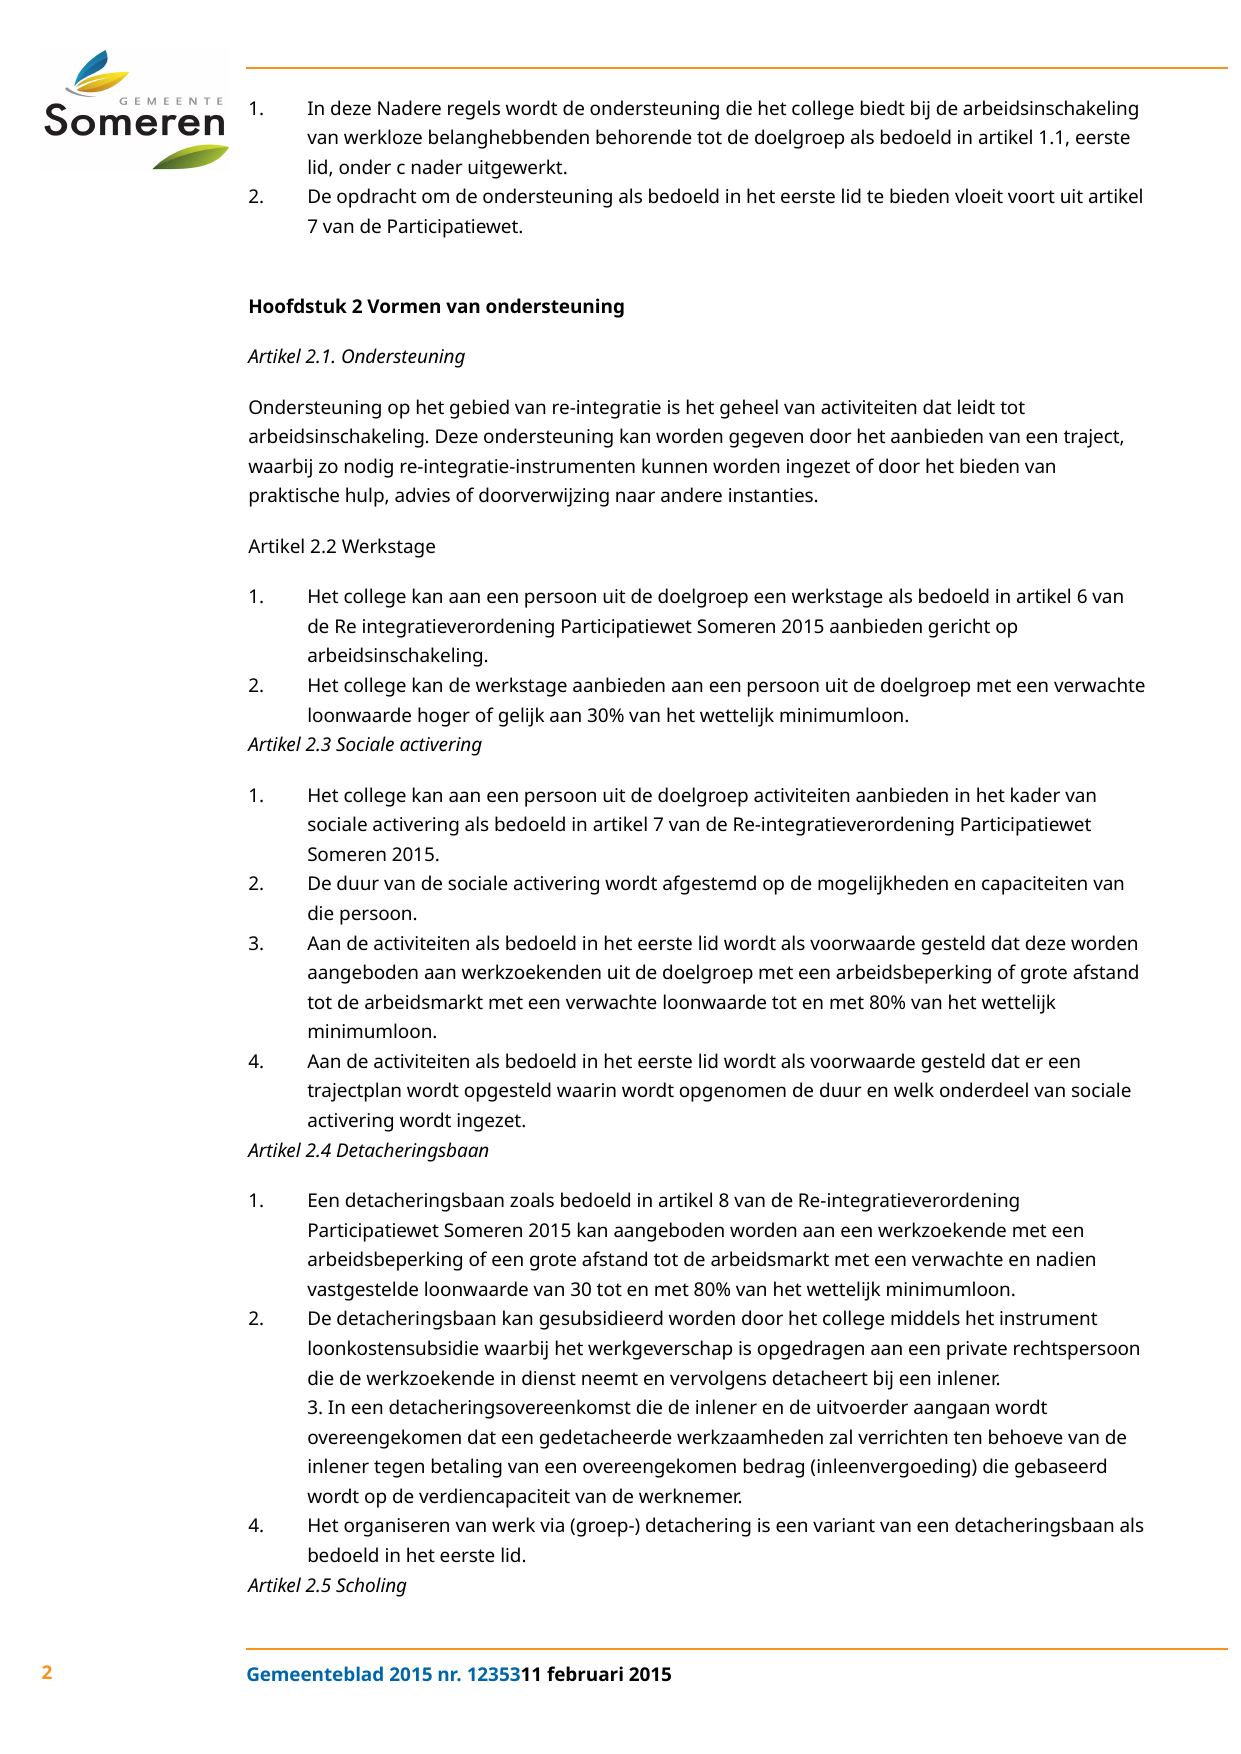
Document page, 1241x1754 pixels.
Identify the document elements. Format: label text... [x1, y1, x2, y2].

text Artikel 2.5 Scholing [248, 1572, 1152, 1598]
list Het college kan aan een persoon uit de doelgroep een werkstage als bedoeld in artikel 6 van de Re integratieverordening Participatiewet Someren 2015 aanbieden gericht op arbeidsinschakeling. [248, 583, 1152, 668]
list De detacheringsbaan kan gesubsidieerd worden door het college middels het instrument loonkostensubsidie waarbij het werkgeverschap is opgedragen aan een private rechtspersoon die de werkzoekende in dienst neemt en vervolgens detacheert bij een inlener. [248, 1306, 1152, 1391]
list Het college kan de werkstage aanbieden aan een persoon uit de doelgroep met een verwachte loonwaarde hoger of gelijk aan 30% van het wettelijk minimumloon. [248, 672, 1152, 728]
list Aan de activiteiten als bedoeld in het eerste lid wordt als voorwaarde gesteld dat er een trajectplan wordt opgesteld waarin wordt opgenomen de duur en welk onderdeel van sociale activering wordt ingezet. [248, 1048, 1152, 1133]
list Het organiseren van werk via (groep-) detachering is een variant van een detacheringsbaan als bedoeld in het eerste lid. [248, 1513, 1152, 1568]
text Artikel 2.2 Werkstage [248, 533, 1152, 559]
text Artikel 2.4 Detacheringsbaan [248, 1137, 1152, 1163]
list Aan de activiteiten als bedoeld in het eerste lid wordt als voorwaarde gesteld dat deze worden aangeboden aan werkzoekenden uit de doelgroep met een arbeidsbeperking of grote afstand tot de arbeidsmarkt met een verwachte loonwaarde tot en met 80% van het wettelijk minimumloon. [248, 930, 1152, 1044]
list De duur van de sociale activering wordt afgestemd op de mogelijkheden en capaciteiten van die persoon. [248, 871, 1152, 926]
list Een detacheringsbaan zoals bedoeld in artikel 8 van de Re-integratieverordening Participatiewet Someren 2015 kan aangeboden worden aan een werkzoekende met een arbeidsbeperking of een grote afstand tot de arbeidsmarkt met een verwachte en nadien vastgestelde loonwaarde van 30 tot en met 80% van het wettelijk minimumloon. [248, 1187, 1152, 1302]
list Het college kan aan een persoon uit de doelgroep activiteiten aanbieden in het kader van sociale activering als bedoeld in artikel 7 van de Re-integratieverordening Participatiewet Someren 2015. [248, 782, 1152, 867]
text Hoofdstuk 2 Vormen van ondersteuning [248, 293, 1152, 319]
list 3. In een detacheringsovereenkomst die de inlener en de uitvoerder aangaan wordt overeengekomen dat een gedetacheerde werkzaamheden zal verrichten ten behoeve van de inlener tegen betaling van een overeengekomen bedrag (inleenvergoeding) die gebaseerd wordt op de verdiencapaciteit van de werknemer. [248, 1394, 1152, 1509]
picture [41, 47, 231, 172]
text Artikel 2.1. Ondersteuning [248, 343, 1152, 369]
text Ondersteuning op het gebied van re-integratie is het geheel van activiteiten dat leidt tot arbeidsinschakeling. Deze ondersteuning kan worden gegeven door het aanbieden van een traject, waarbij zo nodig re-integratie-instrumenten kunnen worden ingezet of door het bieden van praktische hulp, advies of doorverwijzing naar andere instanties. [248, 394, 1152, 508]
list In deze Nadere regels wordt de ondersteuning die het college biedt bij de arbeidsinschakeling van werkloze belanghebbenden behorende tot de doelgroep als bedoeld in artikel 1.1, eerste lid, onder c nader uitgewerkt. [248, 95, 1152, 180]
list De opdracht om de ondersteuning als bedoeld in het eerste lid te bieden vloeit voort uit artikel 7 van de Participatiewet. [248, 183, 1152, 239]
text Artikel 2.3 Sociale activering [248, 731, 1152, 757]
